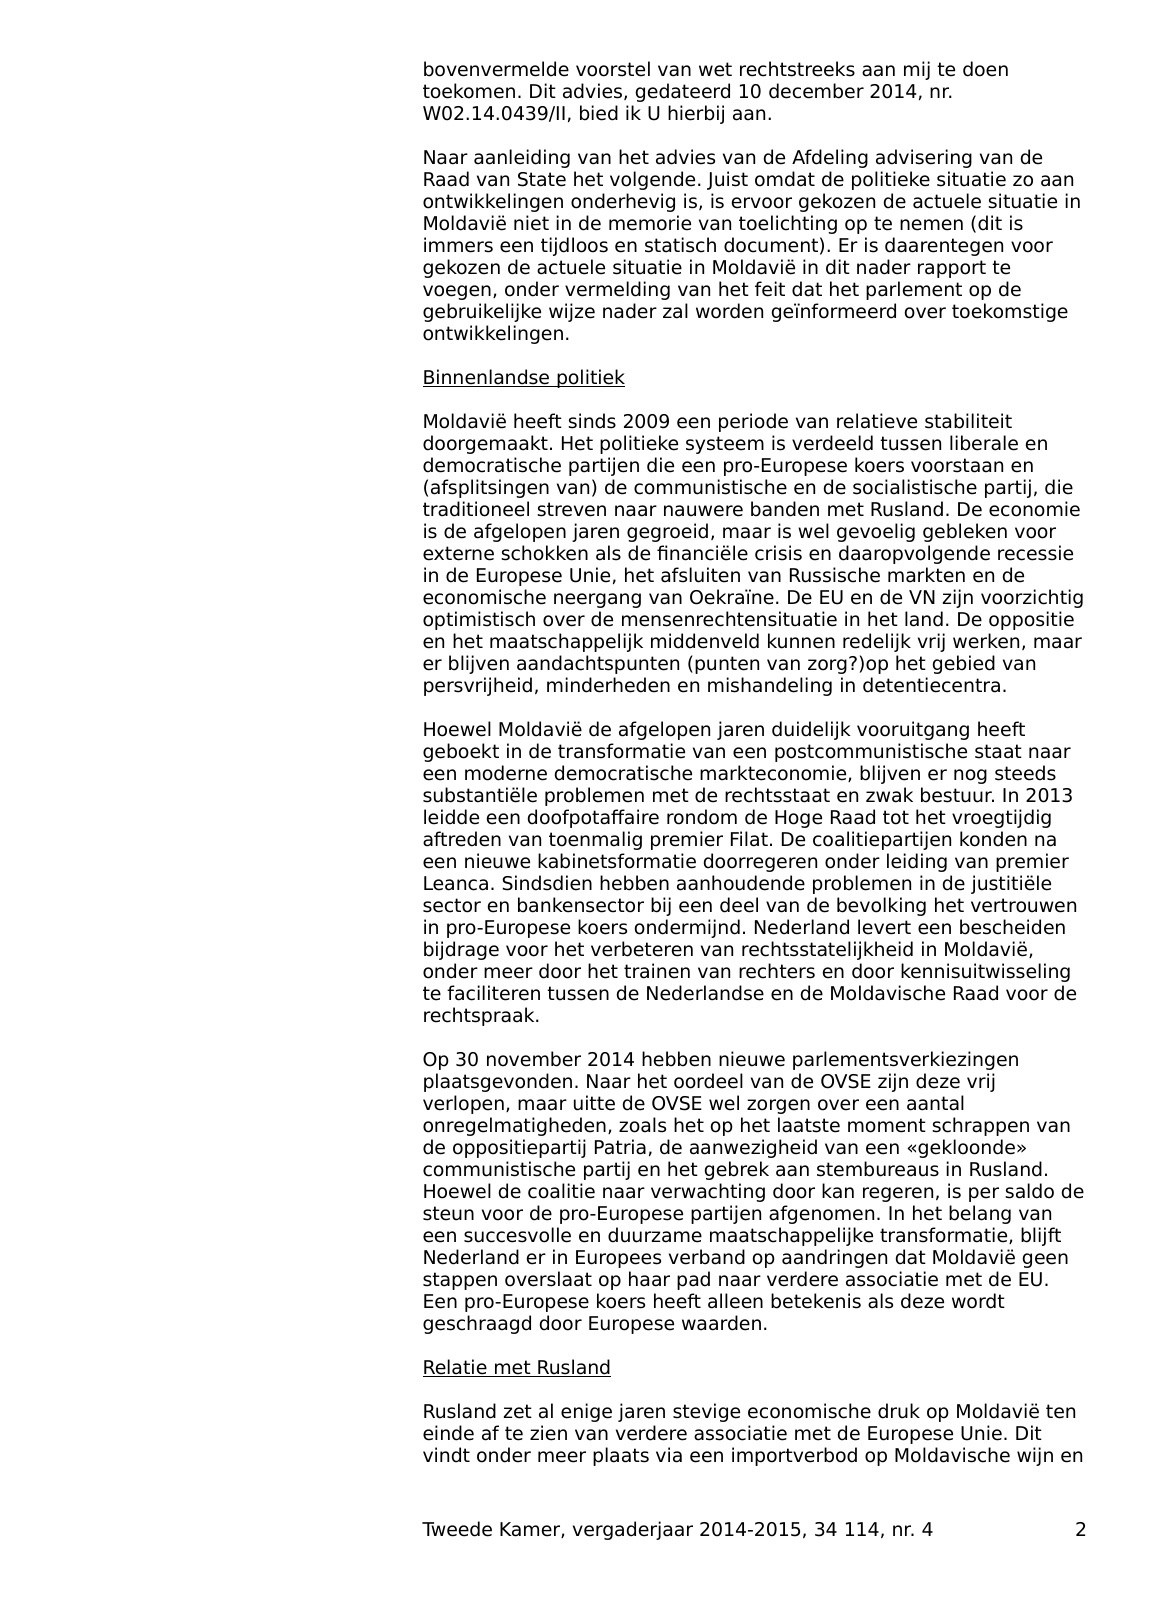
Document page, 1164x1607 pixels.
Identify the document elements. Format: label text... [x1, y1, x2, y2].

text Moldavië heeft sinds 2009 een periode van relatieve stabiliteit doorgemaakt. Het politieke systeem is verdeeld tussen liberale en democratische partijen die een pro-Europese koers voorstaan en (afsplitsingen van) de communistische en de socialistische partij, die traditioneel streven naar nauwere banden met Rusland. De economie is de afgelopen jaren gegroeid, maar is wel gevoelig gebleken voor externe schokken als de financiële crisis en daaropvolgende recessie in de Europese Unie, het afsluiten van Russische markten en de economische neergang van Oekraïne. De EU en de VN zijn voorzichtig optimistisch over de mensenrechtensituatie in het land. De oppositie en het maatschappelijk middenveld kunnen redelijk vrij werken, maar er blijven aandachtspunten (punten van zorg?)op het gebied van persvrijheid, minderheden en mishandeling in detentiecentra. [422, 411, 1087, 697]
text Op 30 november 2014 hebben nieuwe parlementsverkiezingen plaatsgevonden. Naar het oordeel van de OVSE zijn deze vrij verlopen, maar uitte de OVSE wel zorgen over een aantal onregelmatigheden, zoals het op het laatste moment schrappen van de oppositiepartij Patria, de aanwezigheid van een «gekloonde» communistische partij en het gebrek aan stembureaus in Rusland. Hoewel de coalitie naar verwachting door kan regeren, is per saldo de steun voor de pro-Europese partijen afgenomen. In het belang van een succesvolle en duurzame maatschappelijke transformatie, blijft Nederland er in Europees verband op aandringen dat Moldavië geen stappen overslaat op haar pad naar verdere associatie met de EU. Een pro-Europese koers heeft alleen betekenis als deze wordt geschraagd door Europese waarden. [422, 1049, 1087, 1335]
text Hoewel Moldavië de afgelopen jaren duidelijk vooruitgang heeft geboekt in de transformatie van een postcommunistische staat naar een moderne democratische markteconomie, blijven er nog steeds substantiële problemen met de rechtsstaat en zwak bestuur. In 2013 leidde een doofpotaffaire rondom de Hoge Raad tot het vroegtijdig aftreden van toenmalig premier Filat. De coalitiepartijen konden na een nieuwe kabinetsformatie doorregeren onder leiding van premier Leanca. Sindsdien hebben aanhoudende problemen in de justitiële sector en bankensector bij een deel van de bevolking het vertrouwen in pro-Europese koers ondermijnd. Nederland levert een bescheiden bijdrage voor het verbeteren van rechtsstatelijkheid in Moldavië, onder meer door het trainen van rechters en door kennisuitwisseling te faciliteren tussen de Nederlandse en de Moldavische Raad voor de rechtspraak. [422, 719, 1087, 1027]
text bovenvermelde voorstel van wet rechtstreeks aan mij te doen toekomen. Dit advies, gedateerd 10 december 2014, nr. W02.14.0439/II, bied ik U hierbij aan. [422, 59, 1087, 125]
subtitle Binnenlandse politiek [422, 367, 1087, 389]
subtitle Relatie met Rusland [422, 1357, 1087, 1379]
text Rusland zet al enige jaren stevige economische druk op Moldavië ten einde af te zien van verdere associatie met de Europese Unie. Dit vindt onder meer plaats via een importverbod op Moldavische wijn en [422, 1401, 1087, 1467]
text Naar aanleiding van het advies van de Afdeling advisering van de Raad van State het volgende. Juist omdat de politieke situatie zo aan ontwikkelingen onderhevig is, is ervoor gekozen de actuele situatie in Moldavië niet in de memorie van toelichting op te nemen (dit is immers een tijdloos en statisch document). Er is daarentegen voor gekozen de actuele situatie in Moldavië in dit nader rapport te voegen, onder vermelding van het feit dat het parlement op de gebruikelijke wijze nader zal worden geïnformeerd over toekomstige ontwikkelingen. [422, 147, 1087, 345]
